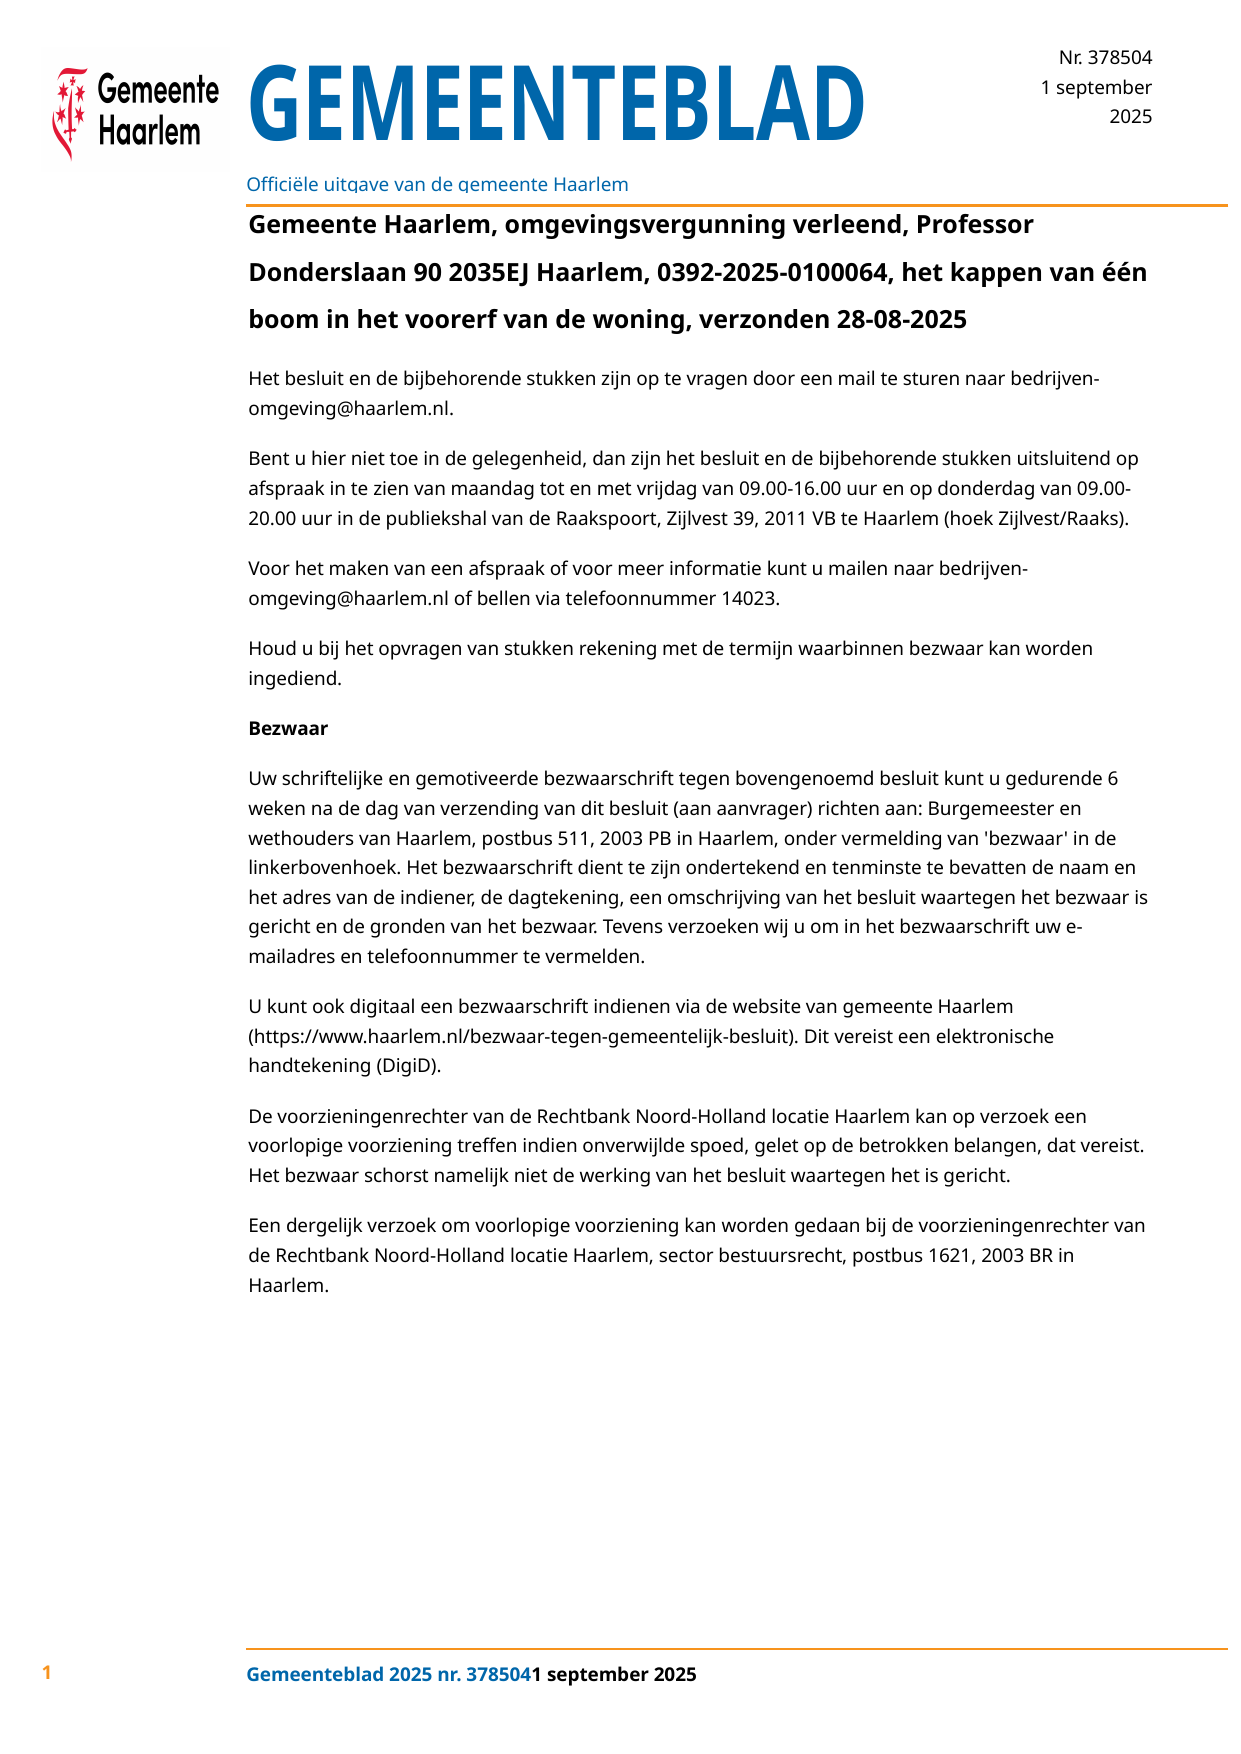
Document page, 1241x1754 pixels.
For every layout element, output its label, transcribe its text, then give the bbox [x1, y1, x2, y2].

text Een dergelijk verzoek om voorlopige voorziening kan worden gedaan bij de voorzieningenrechter van de Rechtbank Noord-Holland locatie Haarlem, sector bestuursrecht, postbus 1621, 2003 BR in Haarlem. [248, 1213, 1152, 1297]
text Het besluit en de bijbehorende stukken zijn op te vragen door een mail te sturen naar bedrijven-omgeving@haarlem.nl. [248, 366, 1152, 421]
text De voorzieningenrechter van de Rechtbank Noord-Holland locatie Haarlem kan op verzoek een voorlopige voorziening treffen indien onverwijlde spoed, gelet op de betrokken belangen, dat vereist. Het bezwaar schorst namelijk niet de werking van het besluit waartegen het is gericht. [248, 1103, 1152, 1188]
text Bezwaar [248, 715, 1152, 741]
text Houd u bij het opvragen van stukken rekening met de termijn waarbinnen bezwaar kan worden ingediend. [248, 635, 1152, 690]
text Uw schriftelijke en gemotiveerde bezwaarschrift tegen bovengenoemd besluit kunt u gedurende 6 weken na de dag van verzending van dit besluit (aan aanvrager) richten aan: Burgemeester en wethouders van Haarlem, postbus 511, 2003 PB in Haarlem, onder vermelding van 'bezwaar' in de linkerbovenhoek. Het bezwaarschrift dient te zijn ondertekend en tenminste te bevatten de naam en het adres van de indiener, de dagtekening, een omschrijving van het besluit waartegen het bezwaar is gericht en de gronden van het bezwaar. Tevens verzoeken wij u om in het bezwaarschrift uw e-mailadres en telefoonnummer te vermelden. [248, 766, 1152, 969]
text U kunt ook digitaal een bezwaarschrift indienen via de website van gemeente Haarlem (https://www.haarlem.nl/bezwaar-tegen-gemeentelijk-besluit). Dit vereist een elektronische handtekening (DigiD). [248, 993, 1152, 1078]
text Bent u hier niet toe in de gelegenheid, dan zijn het besluit en de bijbehorende stukken uitsluitend op afspraak in te zien van maandag tot en met vrijdag van 09.00-16.00 uur en op donderdag van 09.00-20.00 uur in de publiekshal van de Raakspoort, Zijlvest 39, 2011 VB te Haarlem (hoek Zijlvest/Raaks). [248, 446, 1152, 530]
picture [41, 47, 231, 172]
text Voor het maken van een afspraak of voor meer informatie kunt u mailen naar bedrijven-omgeving@haarlem.nl of bellen via telefoonnummer 14023. [248, 555, 1152, 610]
text Gemeente Haarlem, omgevingsvergunning verleend, Professor Donderslaan 90 2035EJ Haarlem, 0392-2025-0100064, het kappen van één boom in het voorerf van de woning, verzonden 28-08-2025 [248, 207, 1152, 336]
